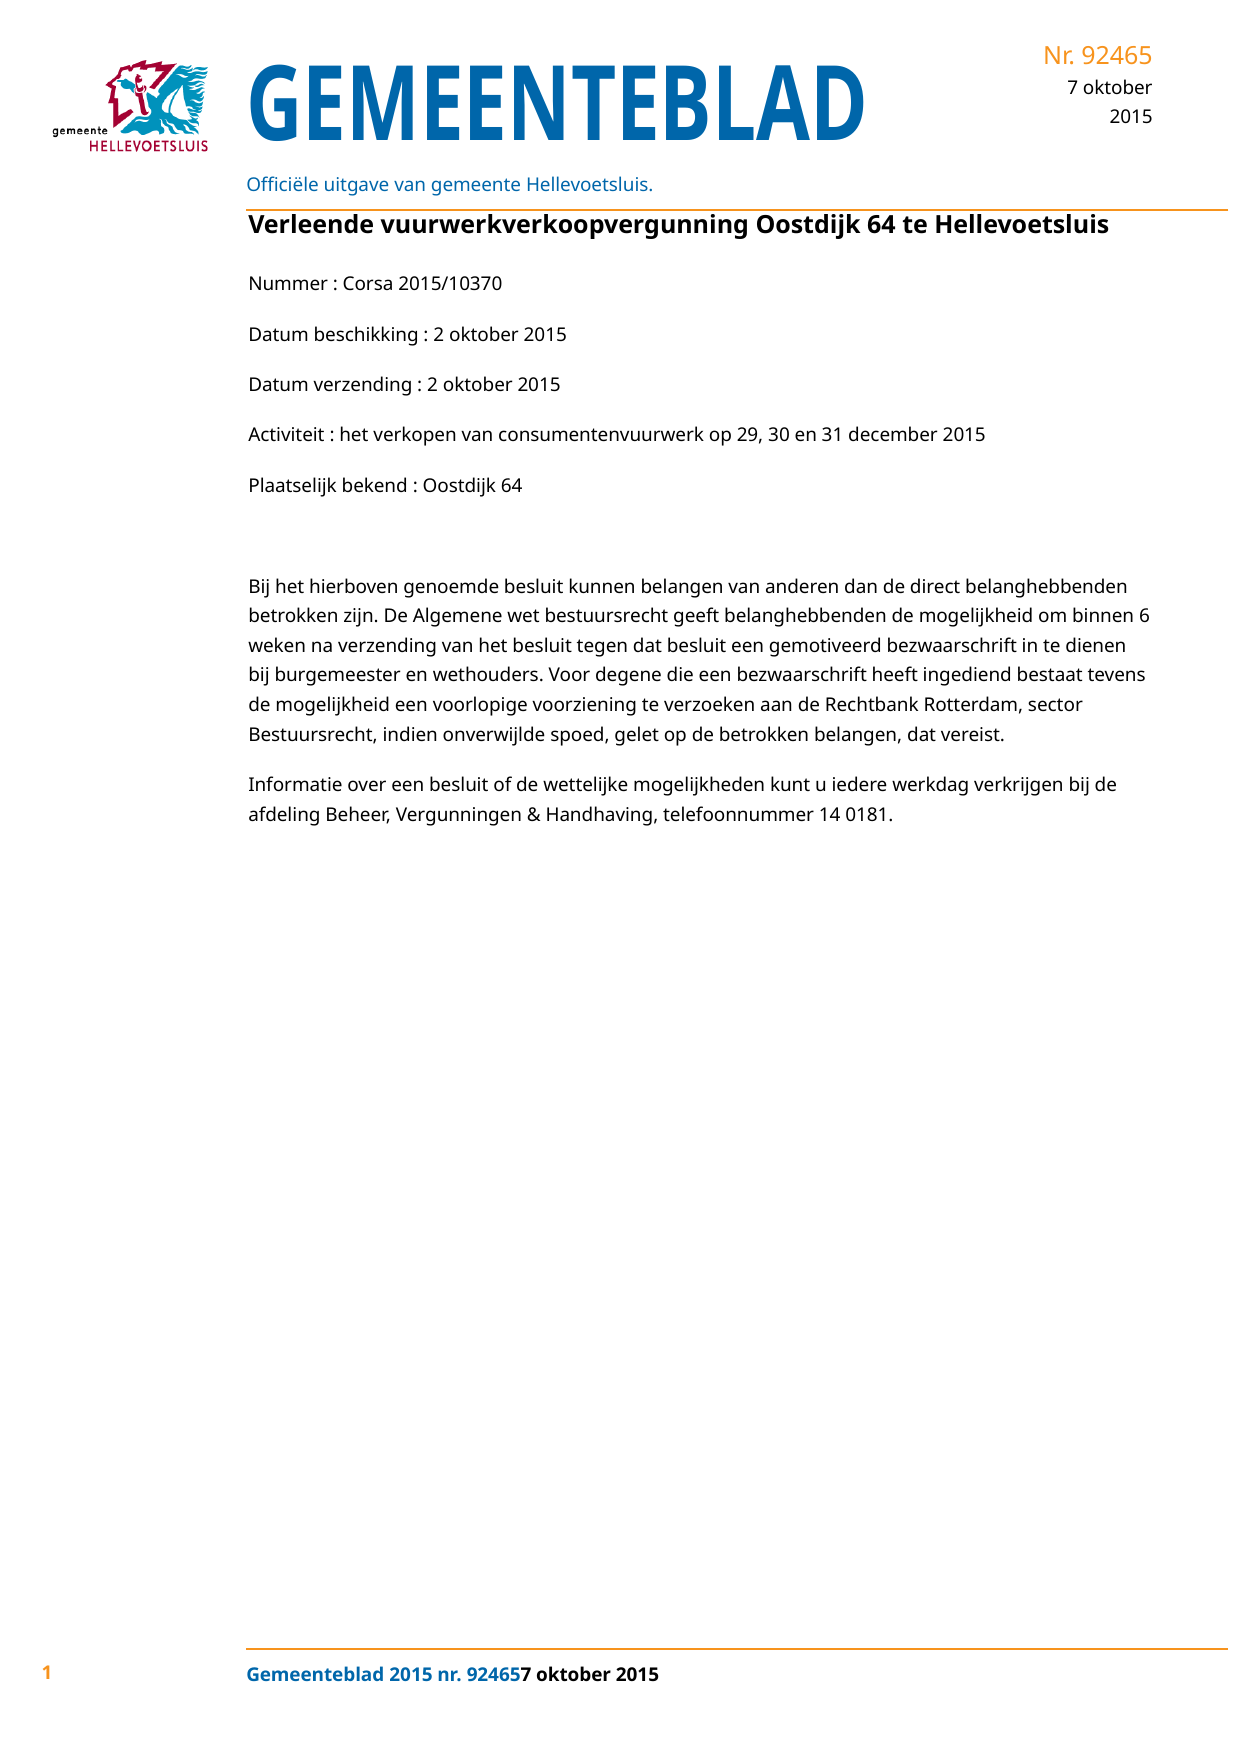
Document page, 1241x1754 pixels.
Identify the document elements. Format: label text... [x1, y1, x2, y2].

text Datum verzending : 2 oktober 2015 [248, 371, 1152, 397]
picture [41, 47, 231, 172]
text Verleende vuurwerkverkoopvergunning Oostdijk 64 te Hellevoetsluis [248, 211, 1152, 241]
text Nummer : Corsa 2015/10370 [248, 270, 1152, 296]
text Datum beschikking : 2 oktober 2015 [248, 321, 1152, 346]
text Activiteit : het verkopen van consumentenvuurwerk op 29, 30 en 31 december 2015 [248, 422, 1152, 447]
text Plaatselijk bekend : Oostdijk 64 [248, 472, 1152, 498]
text Informatie over een besluit of de wettelijke mogelijkheden kunt u iedere werkdag verkrijgen bij de afdeling Beheer, Vergunningen & Handhaving, telefoonnummer 14 0181. [248, 771, 1152, 826]
text Bij het hierboven genoemde besluit kunnen belangen van anderen dan de direct belanghebbenden betrokken zijn. De Algemene wet bestuursrecht geeft belanghebbenden de mogelijkheid om binnen 6 weken na verzending van het besluit tegen dat besluit een gemotiveerd bezwaarschrift in te dienen bij burgemeester en wethouders. Voor degene die een bezwaarschrift heeft ingediend bestaat tevens de mogelijkheid een voorlopige voorziening te verzoeken aan de Rechtbank Rotterdam, sector Bestuursrecht, indien onverwijlde spoed, gelet op de betrokken belangen, dat vereist. [248, 573, 1152, 746]
